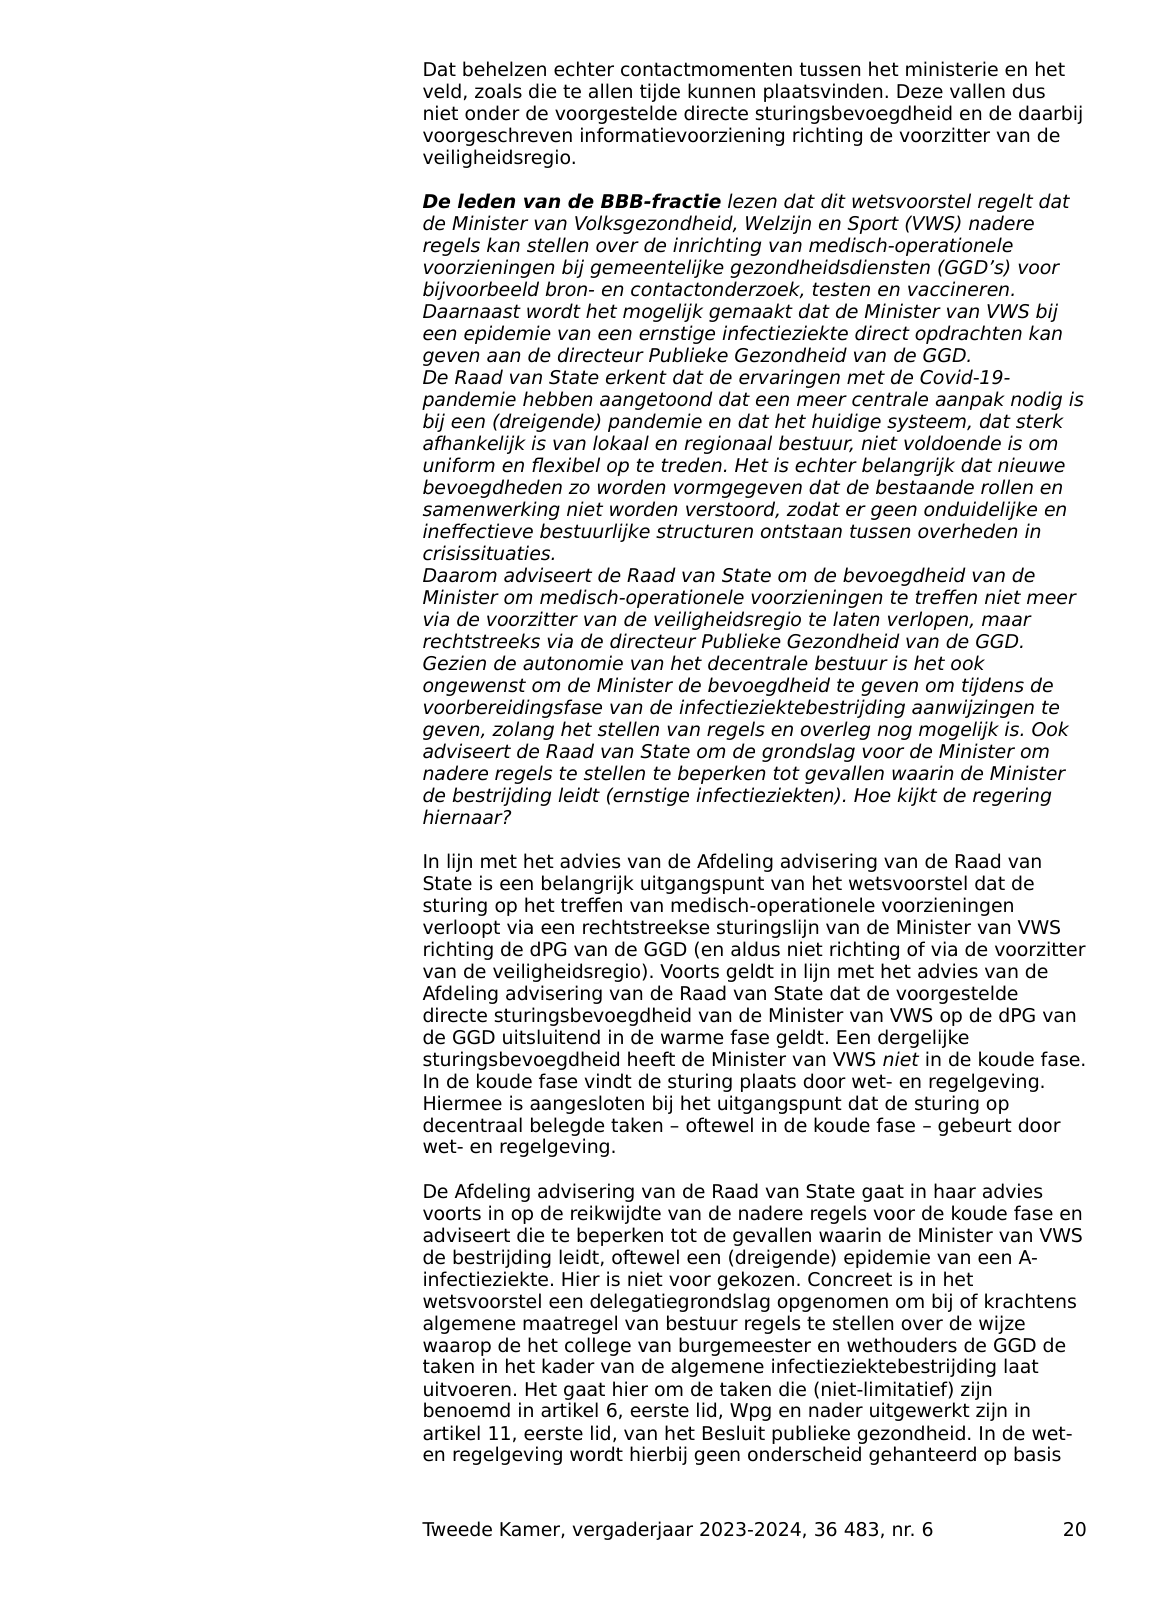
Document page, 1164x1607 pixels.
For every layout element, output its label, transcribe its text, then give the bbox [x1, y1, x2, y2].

text Dat behelzen echter contactmomenten tussen het ministerie en het veld, zoals die te allen tijde kunnen plaatsvinden. Deze vallen dus niet onder de voorgestelde directe sturingsbevoegdheid en de daarbij voorgeschreven informatievoorziening richting de voorzitter van de veiligheidsregio. [422, 59, 1087, 169]
text De Afdeling advisering van de Raad van State gaat in haar advies voorts in op de reikwijdte van de nadere regels voor de koude fase en adviseert die te beperken tot de gevallen waarin de Minister van VWS de bestrijding leidt, oftewel een (dreigende) epidemie van een A-infectieziekte. Hier is niet voor gekozen. Concreet is in het wetsvoorstel een delegatiegrondslag opgenomen om bij of krachtens algemene maatregel van bestuur regels te stellen over de wijze waarop de het college van burgemeester en wethouders de GGD de taken in het kader van de algemene infectieziektebestrijding laat uitvoeren. Het gaat hier om de taken die (niet-limitatief) zijn benoemd in artikel 6, eerste lid, Wpg en nader uitgewerkt zijn in artikel 11, eerste lid, van het Besluit publieke gezondheid. In de wet- en regelgeving wordt hierbij geen onderscheid gehanteerd op basis [422, 1181, 1087, 1466]
text Daarom adviseert de Raad van State om de bevoegdheid van de Minister om medisch-operationele voorzieningen te treffen niet meer via de voorzitter van de veiligheidsregio te laten verlopen, maar rechtstreeks via de directeur Publieke Gezondheid van de GGD. Gezien de autonomie van het decentrale bestuur is het ook ongewenst om de Minister de bevoegdheid te geven om tijdens de voorbereidingsfase van de infectieziektebestrijding aanwijzingen te geven, zolang het stellen van regels en overleg nog mogelijk is. Ook adviseert de Raad van State om de grondslag voor de Minister om nadere regels te stellen te beperken tot gevallen waarin de Minister de bestrijding leidt (ernstige infectieziekten). Hoe kijkt de regering hiernaar? [422, 565, 1087, 828]
text De Raad van State erkent dat de ervaringen met de Covid-19-pandemie hebben aangetoond dat een meer centrale aanpak nodig is bij een (dreigende) pandemie en dat het huidige systeem, dat sterk afhankelijk is van lokaal en regionaal bestuur, niet voldoende is om uniform en flexibel op te treden. Het is echter belangrijk dat nieuwe bevoegdheden zo worden vormgegeven dat de bestaande rollen en samenwerking niet worden verstoord, zodat er geen onduidelijke en ineffectieve bestuurlijke structuren ontstaan tussen overheden in crisissituaties. [422, 367, 1087, 565]
text De leden van de BBB-fractie lezen dat dit wetsvoorstel regelt dat de Minister van Volksgezondheid, Welzijn en Sport (VWS) nadere regels kan stellen over de inrichting van medisch-operationele voorzieningen bij gemeentelijke gezondheidsdiensten (GGD’s) voor bijvoorbeeld bron- en contactonderzoek, testen en vaccineren. Daarnaast wordt het mogelijk gemaakt dat de Minister van VWS bij een epidemie van een ernstige infectieziekte direct opdrachten kan geven aan de directeur Publieke Gezondheid van de GGD. [422, 191, 1087, 367]
text In lijn met het advies van de Afdeling advisering van de Raad van State is een belangrijk uitgangspunt van het wetsvoorstel dat de sturing op het treffen van medisch-operationele voorzieningen verloopt via een rechtstreekse sturingslijn van de Minister van VWS richting de dPG van de GGD (en aldus niet richting of via de voorzitter van de veiligheidsregio). Voorts geldt in lijn met het advies van de Afdeling advisering van de Raad van State dat de voorgestelde directe sturingsbevoegdheid van de Minister van VWS op de dPG van de GGD uitsluitend in de warme fase geldt. Een dergelijke sturingsbevoegdheid heeft de Minister van VWS niet in de koude fase. In de koude fase vindt de sturing plaats door wet- en regelgeving. Hiermee is aangesloten bij het uitgangspunt dat de sturing op decentraal belegde taken – oftewel in de koude fase – gebeurt door wet- en regelgeving. [422, 851, 1087, 1158]
